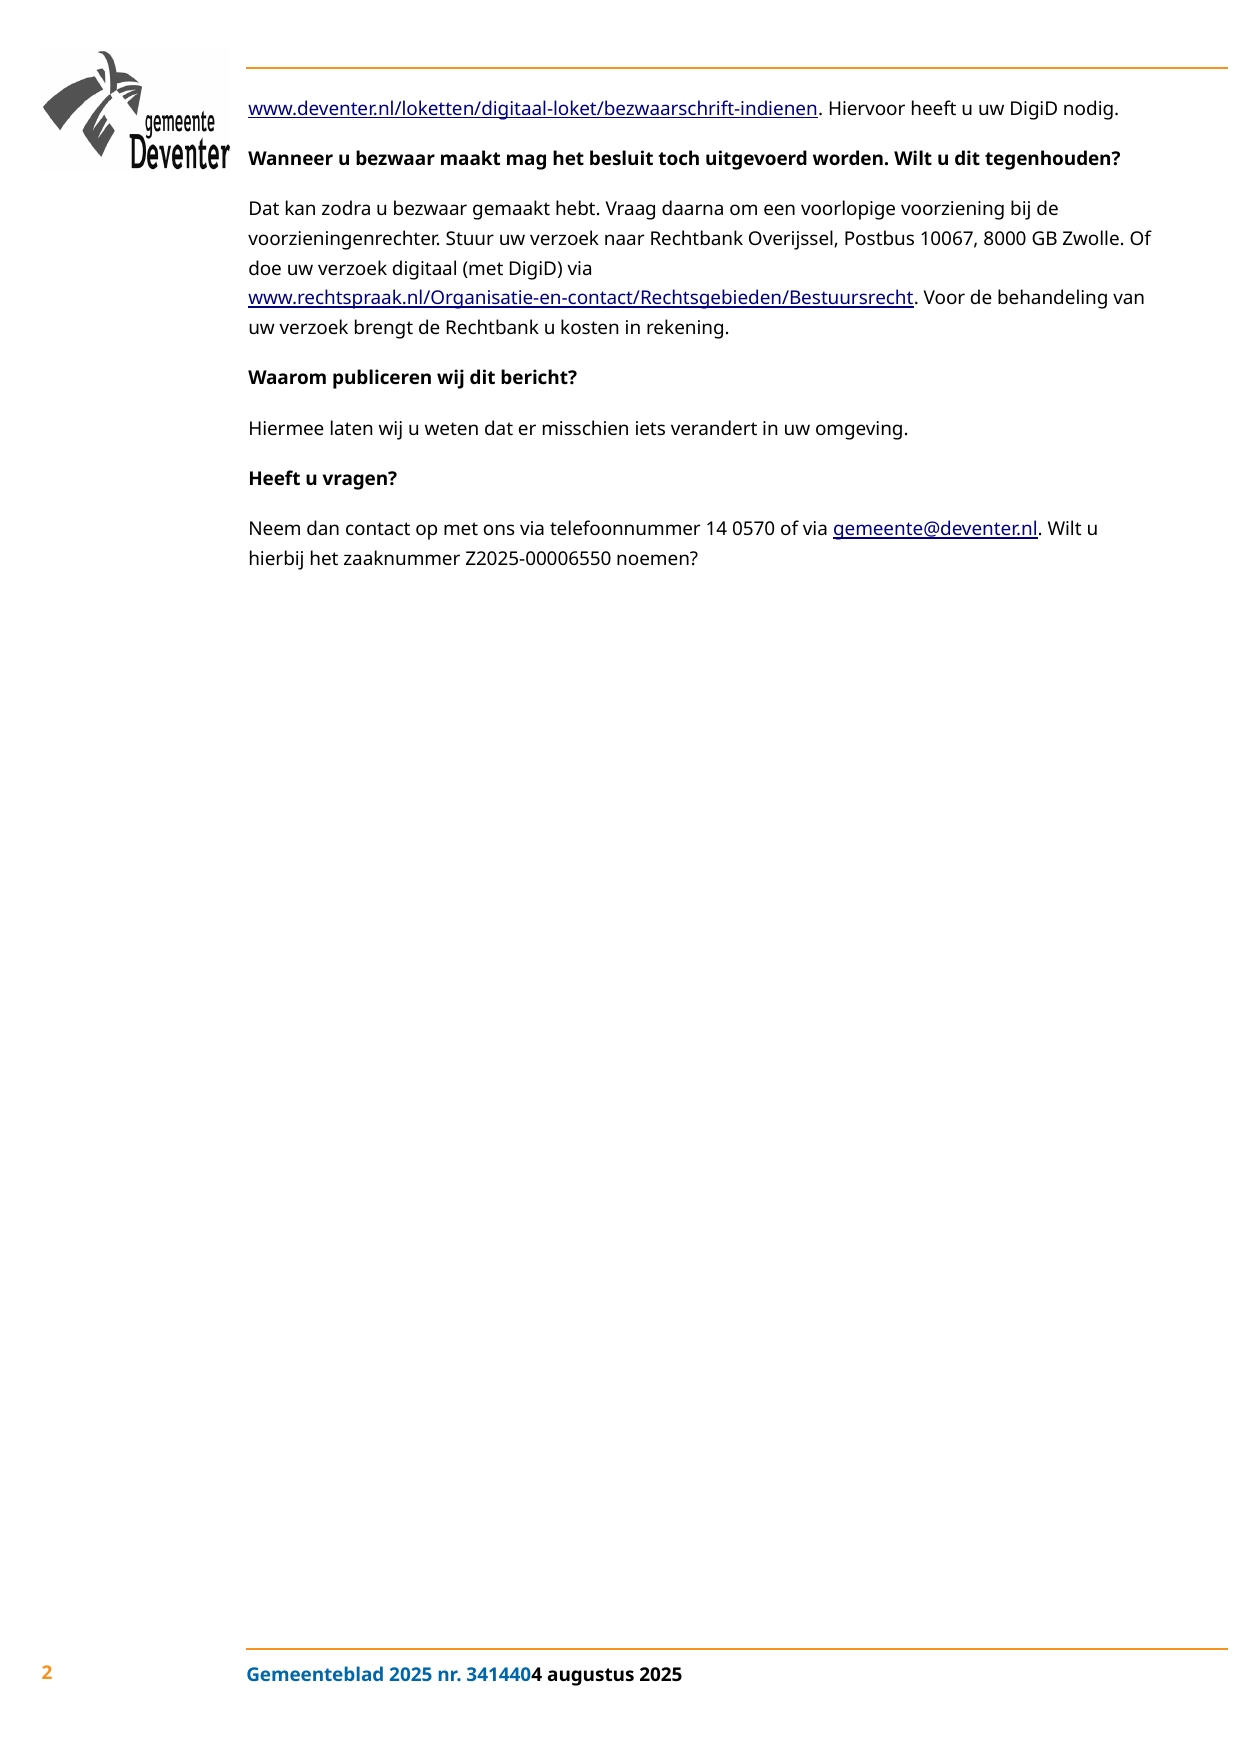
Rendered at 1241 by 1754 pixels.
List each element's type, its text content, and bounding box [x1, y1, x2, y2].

text www.deventer.nl/loketten/digitaal-loket/bezwaarschrift-indienen. Hiervoor heeft u uw DigiD nodig. [248, 95, 1152, 121]
text Hiermee laten wij u weten dat er misschien iets verandert in uw omgeving. [248, 415, 1152, 441]
text Dat kan zodra u bezwaar gemaakt hebt. Vraag daarna om een voorlopige voorziening bij de voorzieningenrechter. Stuur uw verzoek naar Rechtbank Overijssel, Postbus 10067, 8000 GB Zwolle. Of doe uw verzoek digitaal (met DigiD) via www.rechtspraak.nl/Organisatie-en-contact/Rechtsgebieden/Bestuursrecht. Voor de behandeling van uw verzoek brengt de Rechtbank u kosten in rekening. [248, 196, 1152, 340]
text Wanneer u bezwaar maakt mag het besluit toch uitgevoerd worden. Wilt u dit tegenhouden? [248, 145, 1152, 171]
picture [41, 47, 231, 172]
text Waarom publiceren wij dit bericht? [248, 364, 1152, 390]
text Heeft u vragen? [248, 465, 1152, 491]
text Neem dan contact op met ons via telefoonnummer 14 0570 of via gemeente@deventer.nl. Wilt u hierbij het zaaknummer Z2025-00006550 noemen? [248, 516, 1152, 571]
